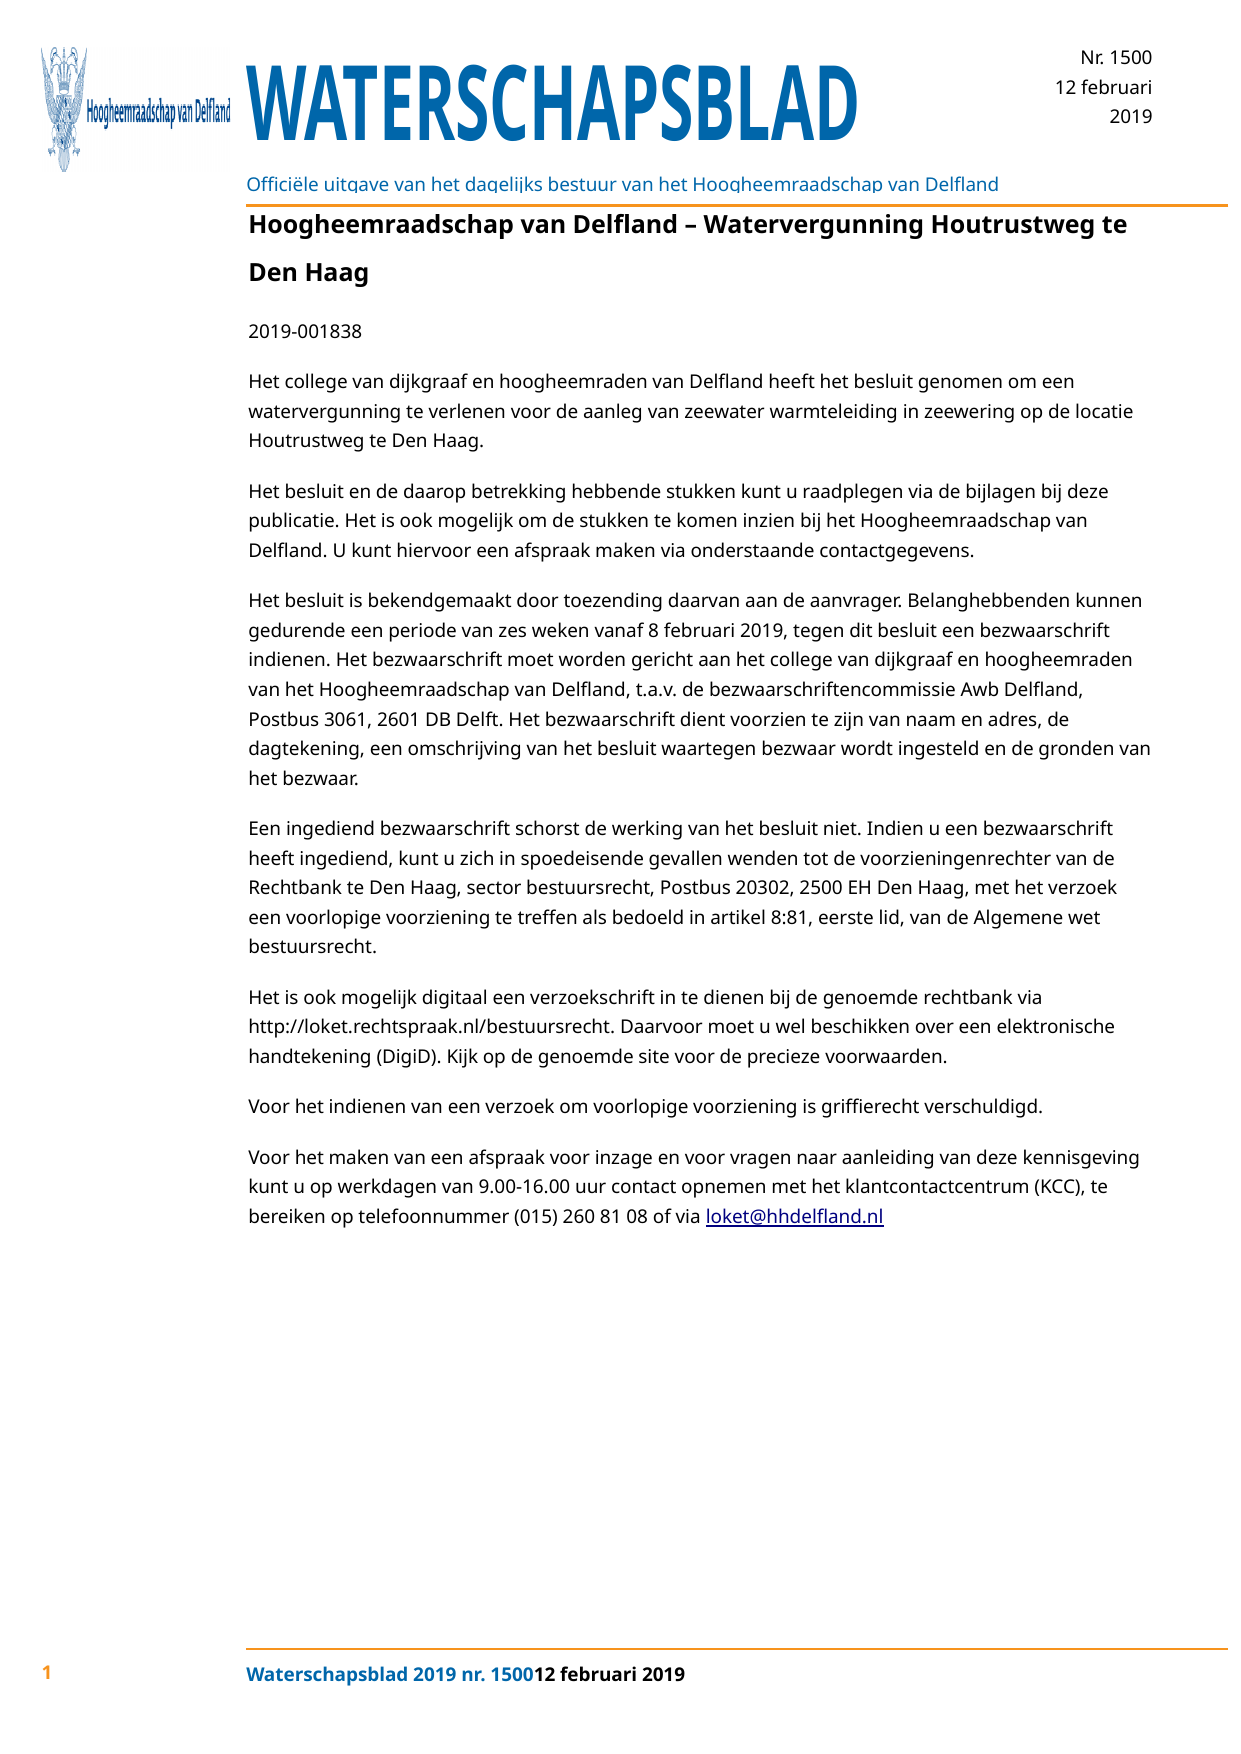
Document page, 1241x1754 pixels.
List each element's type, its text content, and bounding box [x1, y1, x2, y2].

text Het besluit is bekendgemaakt door toezending daarvan aan de aanvrager. Belanghebbenden kunnen gedurende een periode van zes weken vanaf 8 februari 2019, tegen dit besluit een bezwaarschrift indienen. Het bezwaarschrift moet worden gericht aan het college van dijkgraaf en hoogheemraden van het Hoogheemraadschap van Delfland, t.a.v. de bezwaarschriftencommissie Awb Delfland, Postbus 3061, 2601 DB Delft. Het bezwaarschrift dient voorzien te zijn van naam en adres, de dagtekening, een omschrijving van het besluit waartegen bezwaar wordt ingesteld en de gronden van het bezwaar. [248, 587, 1152, 791]
text Het besluit en de daarop betrekking hebbende stukken kunt u raadplegen via de bijlagen bij deze publicatie. Het is ook mogelijk om de stukken te komen inzien bij het Hoogheemraadschap van Delfland. U kunt hiervoor een afspraak maken via onderstaande contactgegevens. [248, 478, 1152, 563]
text Een ingediend bezwaarschrift schorst de werking van het besluit niet. Indien u een bezwaarschrift heeft ingediend, kunt u zich in spoedeisende gevallen wenden tot de voorzieningenrechter van de Rechtbank te Den Haag, sector bestuursrecht, Postbus 20302, 2500 EH Den Haag, met het verzoek een voorlopige voorziening te treffen als bedoeld in artikel 8:81, eerste lid, van de Algemene wet bestuursrecht. [248, 815, 1152, 959]
text Voor het maken van een afspraak voor inzage en voor vragen naar aanleiding van deze kennisgeving kunt u op werkdagen van 9.00-16.00 uur contact opnemen met het klantcontactcentrum (KCC), te bereiken op telefoonnummer (015) 260 81 08 of via loket@hhdelfland.nl [248, 1144, 1152, 1229]
text Het is ook mogelijk digitaal een verzoekschrift in te dienen bij de genoemde rechtbank via http://loket.rechtspraak.nl/bestuursrecht. Daarvoor moet u wel beschikken over een elektronische handtekening (DigiD). Kijk op de genoemde site voor de precieze voorwaarden. [248, 984, 1152, 1069]
picture [41, 47, 231, 172]
text Hoogheemraadschap van Delfland – Watervergunning Houtrustweg te Den Haag [248, 207, 1152, 288]
text Het college van dijkgraaf en hoogheemraden van Delfland heeft het besluit genomen om een watervergunning te verlenen voor de aanleg van zeewater warmteleiding in zeewering op de locatie Houtrustweg te Den Haag. [248, 368, 1152, 453]
text Voor het indienen van een verzoek om voorlopige voorziening is griffierecht verschuldigd. [248, 1094, 1152, 1119]
text 2019-001838 [248, 318, 1152, 344]
